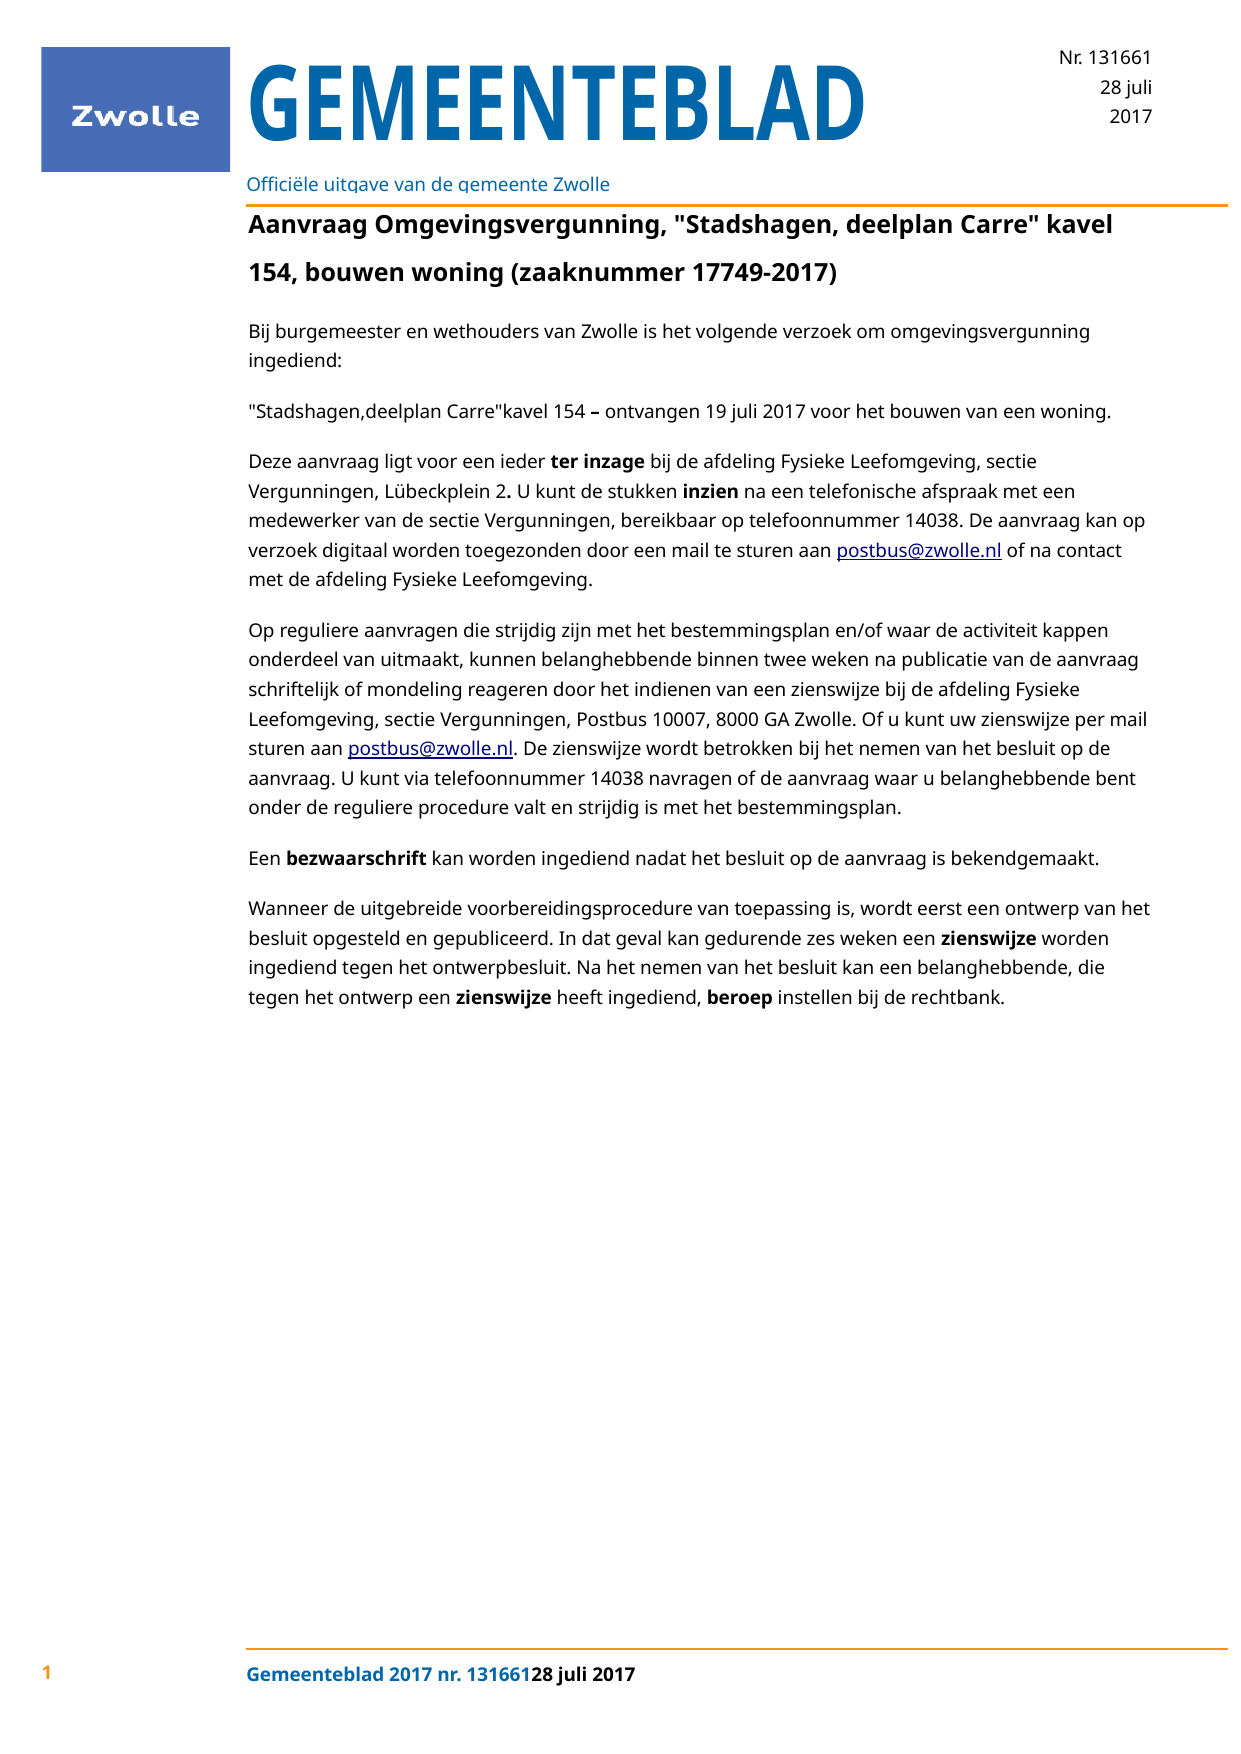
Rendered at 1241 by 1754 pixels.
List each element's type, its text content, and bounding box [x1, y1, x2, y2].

text Wanneer de uitgebreide voorbereidingsprocedure van toepassing is, wordt eerst een ontwerp van het besluit opgesteld en gepubliceerd. In dat geval kan gedurende zes weken een zienswijze worden ingediend tegen het ontwerpbesluit. Na het nemen van het besluit kan een belanghebbende, die tegen het ontwerp een zienswijze heeft ingediend, beroep instellen bij de rechtbank. [248, 895, 1152, 1010]
text Bij burgemeester en wethouders van Zwolle is het volgende verzoek om omgevingsvergunning ingediend: [248, 318, 1152, 373]
text Deze aanvraag ligt voor een ieder ter inzage bij de afdeling Fysieke Leefomgeving, sectie Vergunningen, Lübeckplein 2. U kunt de stukken inzien na een telefonische afspraak met een medewerker van de sectie Vergunningen, bereikbaar op telefoonnummer 14038. De aanvraag kan op verzoek digitaal worden toegezonden door een mail te sturen aan postbus@zwolle.nl of na contact met de afdeling Fysieke Leefomgeving. [248, 448, 1152, 592]
text "Stadshagen,deelplan Carre"kavel 154 – ontvangen 19 juli 2017 voor het bouwen van een woning. [248, 398, 1152, 424]
text Een bezwaarschrift kan worden ingediend nadat het besluit op de aanvraag is bekendgemaakt. [248, 845, 1152, 871]
text Aanvraag Omgevingsvergunning, "Stadshagen, deelplan Carre" kavel 154, bouwen woning (zaaknummer 17749-2017) [248, 207, 1152, 288]
text Op reguliere aanvragen die strijdig zijn met het bestemmingsplan en/of waar de activiteit kappen onderdeel van uitmaakt, kunnen belanghebbende binnen twee weken na publicatie van de aanvraag schriftelijk of mondeling reageren door het indienen van een zienswijze bij de afdeling Fysieke Leefomgeving, sectie Vergunningen, Postbus 10007, 8000 GA Zwolle. Of u kunt uw zienswijze per mail sturen aan postbus@zwolle.nl. De zienswijze wordt betrokken bij het nemen van het besluit op de aanvraag. U kunt via telefoonnummer 14038 navragen of de aanvraag waar u belanghebbende bent onder de reguliere procedure valt en strijdig is met het bestemmingsplan. [248, 617, 1152, 820]
picture [41, 47, 231, 172]
